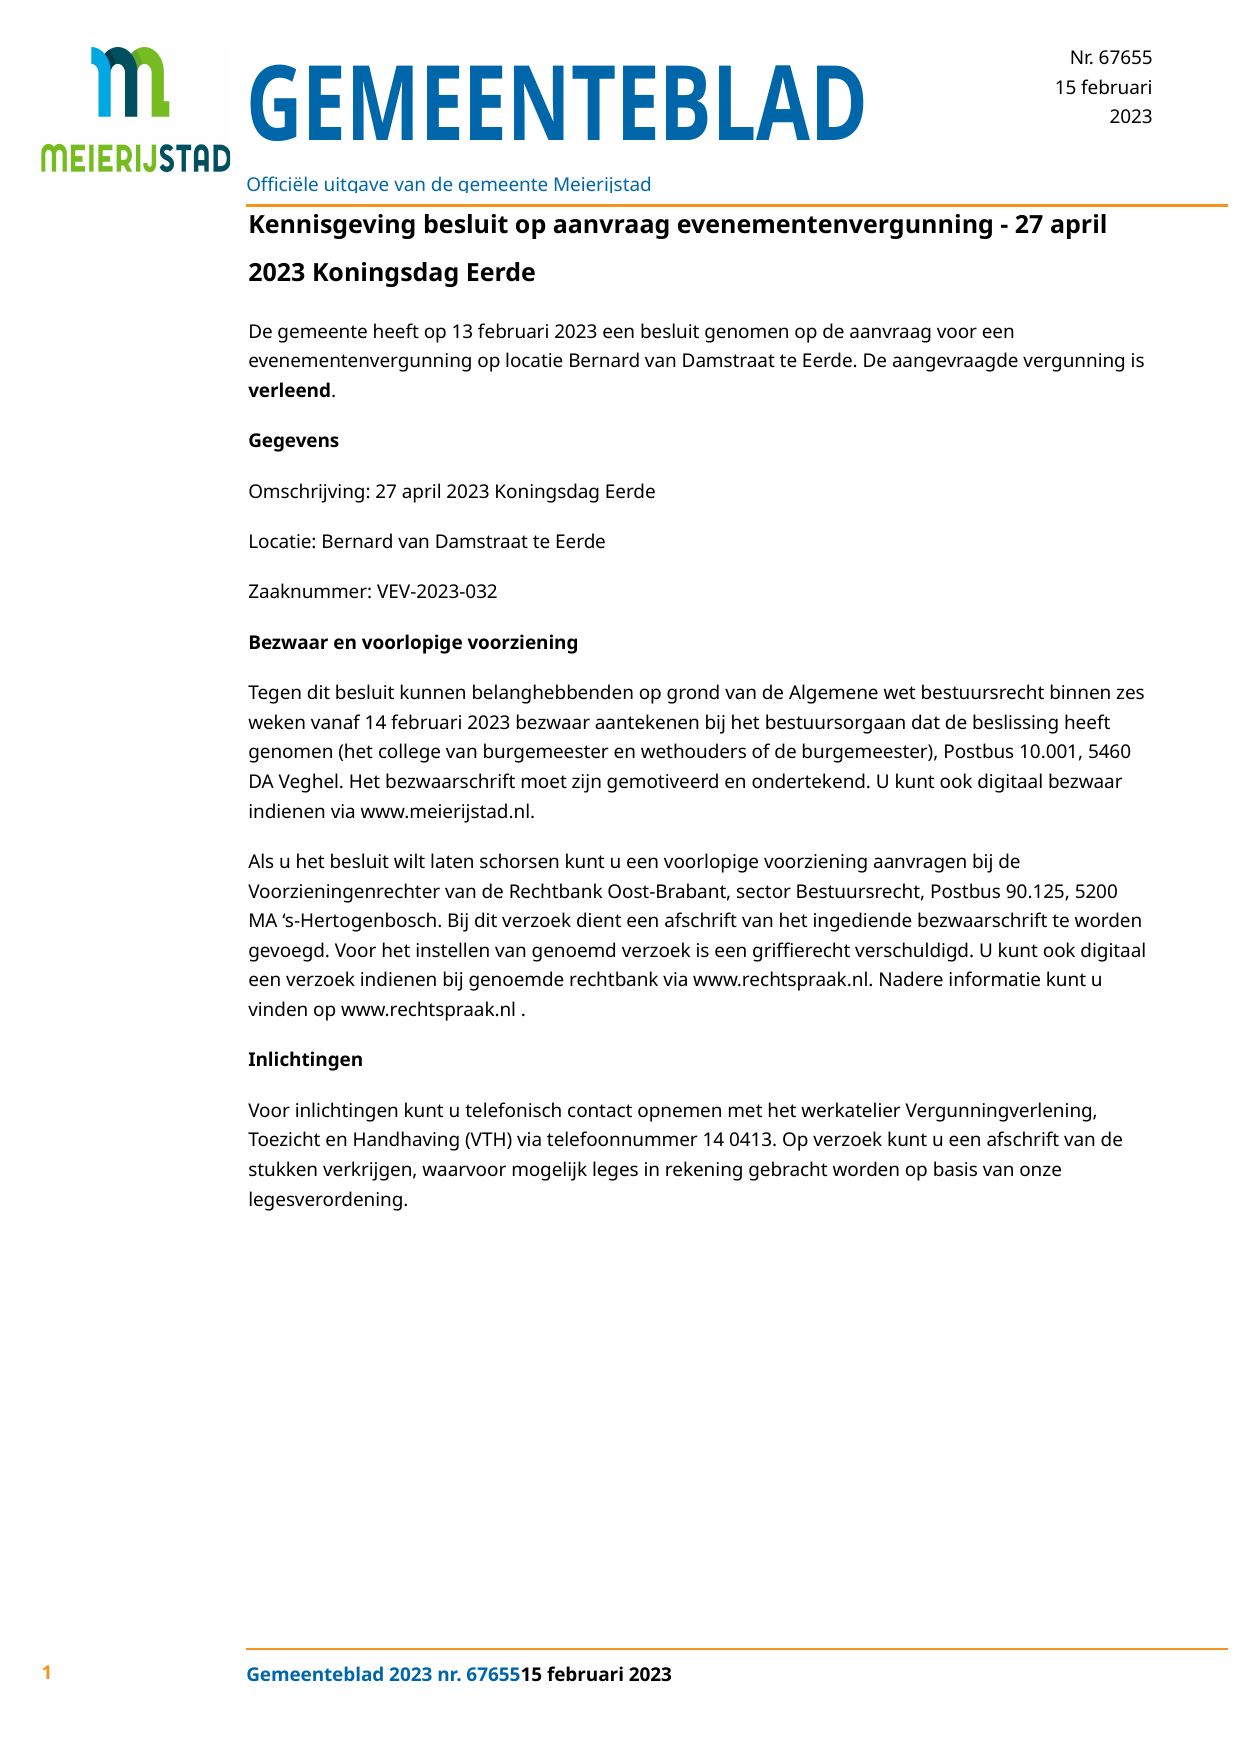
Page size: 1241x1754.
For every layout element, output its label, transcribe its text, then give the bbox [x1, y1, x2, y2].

text Voor inlichtingen kunt u telefonisch contact opnemen met het werkatelier Vergunningverlening, Toezicht en Handhaving (VTH) via telefoonnummer 14 0413. Op verzoek kunt u een afschrift van de stukken verkrijgen, waarvoor mogelijk leges in rekening gebracht worden op basis van onze legesverordening. [248, 1097, 1152, 1212]
text Gegevens [248, 427, 1152, 453]
text Kennisgeving besluit op aanvraag evenementenvergunning - 27 april 2023 Koningsdag Eerde [248, 207, 1152, 288]
text Inlichtingen [248, 1047, 1152, 1072]
text Als u het besluit wilt laten schorsen kunt u een voorlopige voorziening aanvragen bij de Voorzieningenrechter van de Rechtbank Oost-Brabant, sector Bestuursrecht, Postbus 90.125, 5200 MA ‘s-Hertogenbosch. Bij dit verzoek dient een afschrift van het ingediende bezwaarschrift te worden gevoegd. Voor het instellen van genoemd verzoek is een griffierecht verschuldigd. U kunt ook digitaal een verzoek indienen bij genoemde rechtbank via www.rechtspraak.nl. Nadere informatie kunt u vinden op www.rechtspraak.nl . [248, 848, 1152, 1022]
text De gemeente heeft op 13 februari 2023 een besluit genomen op de aanvraag voor een evenementenvergunning op locatie Bernard van Damstraat te Eerde. De aangevraagde vergunning is verleend. [248, 318, 1152, 403]
text Tegen dit besluit kunnen belanghebbenden op grond van de Algemene wet bestuursrecht binnen zes weken vanaf 14 februari 2023 bezwaar aantekenen bij het bestuursorgaan dat de beslissing heeft genomen (het college van burgemeester en wethouders of de burgemeester), Postbus 10.001, 5460 DA Veghel. Het bezwaarschrift moet zijn gemotiveerd en ondertekend. U kunt ook digitaal bezwaar indienen via www.meierijstad.nl. [248, 679, 1152, 824]
picture [41, 47, 231, 172]
text Locatie: Bernard van Damstraat te Eerde [248, 528, 1152, 554]
text Zaaknummer: VEV-2023-032 [248, 579, 1152, 604]
text Bezwaar en voorlopige voorziening [248, 629, 1152, 655]
text Omschrijving: 27 april 2023 Koningsdag Eerde [248, 478, 1152, 504]
